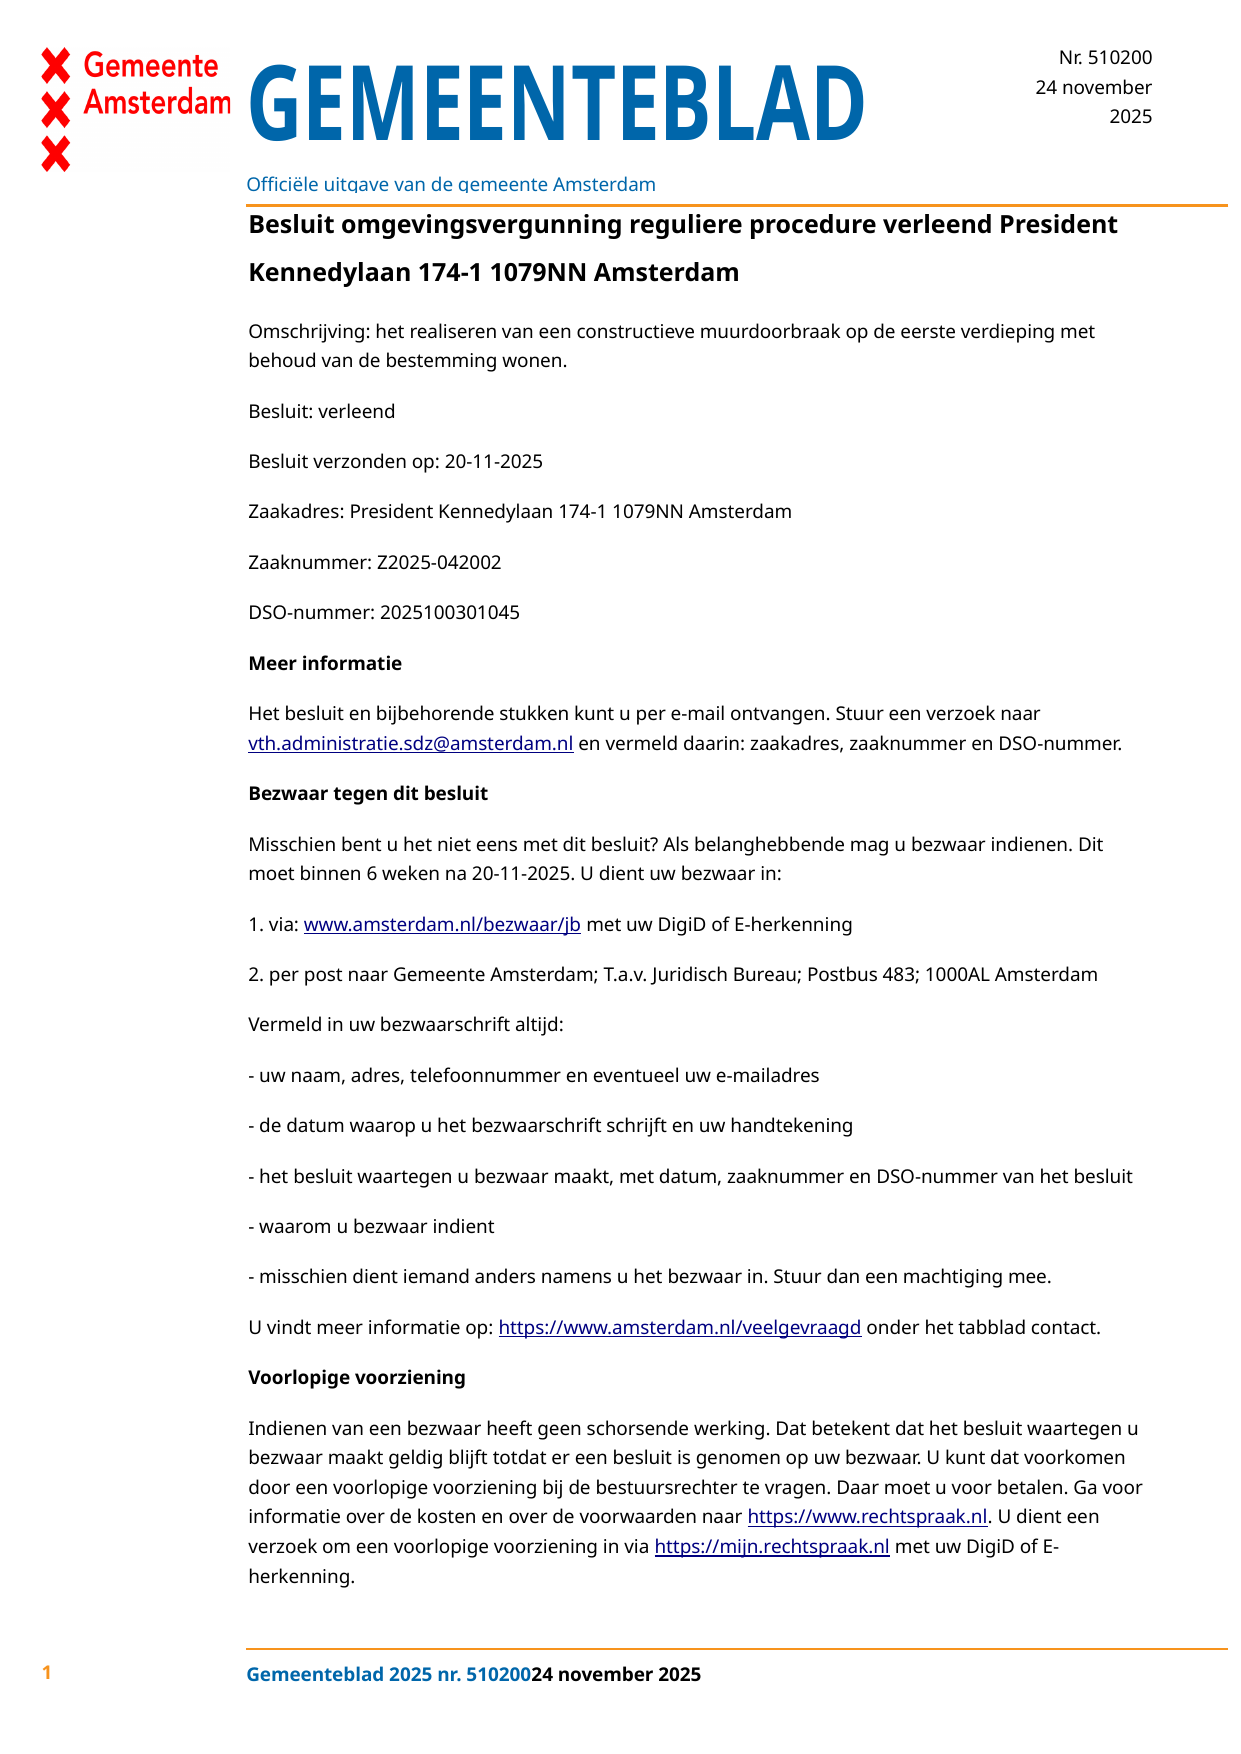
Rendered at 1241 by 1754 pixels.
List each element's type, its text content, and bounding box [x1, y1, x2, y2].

text Misschien bent u het niet eens met dit besluit? Als belanghebbende mag u bezwaar indienen. Dit moet binnen 6 weken na 20-11-2025. U dient uw bezwaar in: [248, 831, 1152, 886]
text 1. via: www.amsterdam.nl/bezwaar/jb met uw DigiD of E-herkenning [248, 911, 1152, 937]
text Voorlopige voorziening [248, 1364, 1152, 1390]
picture [41, 47, 231, 172]
text Zaakadres: President Kennedylaan 174-1 1079NN Amsterdam [248, 499, 1152, 524]
text Besluit omgevingsvergunning reguliere procedure verleend President Kennedylaan 174-1 1079NN Amsterdam [248, 207, 1152, 288]
text - de datum waarop u het bezwaarschrift schrijft en uw handtekening [248, 1112, 1152, 1138]
text Vermeld in uw bezwaarschrift altijd: [248, 1012, 1152, 1037]
text Het besluit en bijbehorende stukken kunt u per e-mail ontvangen. Stuur een verzoek naar vth.administratie.sdz@amsterdam.nl en vermeld daarin: zaakadres, zaaknummer en DSO-nummer. [248, 700, 1152, 756]
text 2. per post naar Gemeente Amsterdam; T.a.v. Juridisch Bureau; Postbus 483; 1000AL Amsterdam [248, 961, 1152, 987]
text Besluit verzonden op: 20-11-2025 [248, 448, 1152, 474]
text - misschien dient iemand anders namens u het bezwaar in. Stuur dan een machtiging mee. [248, 1264, 1152, 1289]
text - uw naam, adres, telefoonnummer en eventueel uw e-mailadres [248, 1062, 1152, 1088]
text DSO-nummer: 2025100301045 [248, 599, 1152, 625]
text Bezwaar tegen dit besluit [248, 780, 1152, 806]
text Meer informatie [248, 650, 1152, 676]
text Indienen van een bezwaar heeft geen schorsende werking. Dat betekent dat het besluit waartegen u bezwaar maakt geldig blijft totdat er een besluit is genomen op uw bezwaar. U kunt dat voorkomen door een voorlopige voorziening bij de bestuursrechter te vragen. Daar moet u voor betalen. Ga voor informatie over de kosten en over de voorwaarden naar https://www.rechtspraak.nl. U dient een verzoek om een voorlopige voorziening in via https://mijn.rechtspraak.nl met uw DigiD of E-herkenning. [248, 1415, 1152, 1589]
text Besluit: verleend [248, 398, 1152, 424]
text Zaaknummer: Z2025-042002 [248, 549, 1152, 575]
text Omschrijving: het realiseren van een constructieve muurdoorbraak op de eerste verdieping met behoud van de bestemming wonen. [248, 318, 1152, 373]
text - waarom u bezwaar indient [248, 1213, 1152, 1239]
text U vindt meer informatie op: https://www.amsterdam.nl/veelgevraagd onder het tabblad contact. [248, 1314, 1152, 1340]
text - het besluit waartegen u bezwaar maakt, met datum, zaaknummer en DSO-nummer van het besluit [248, 1163, 1152, 1189]
